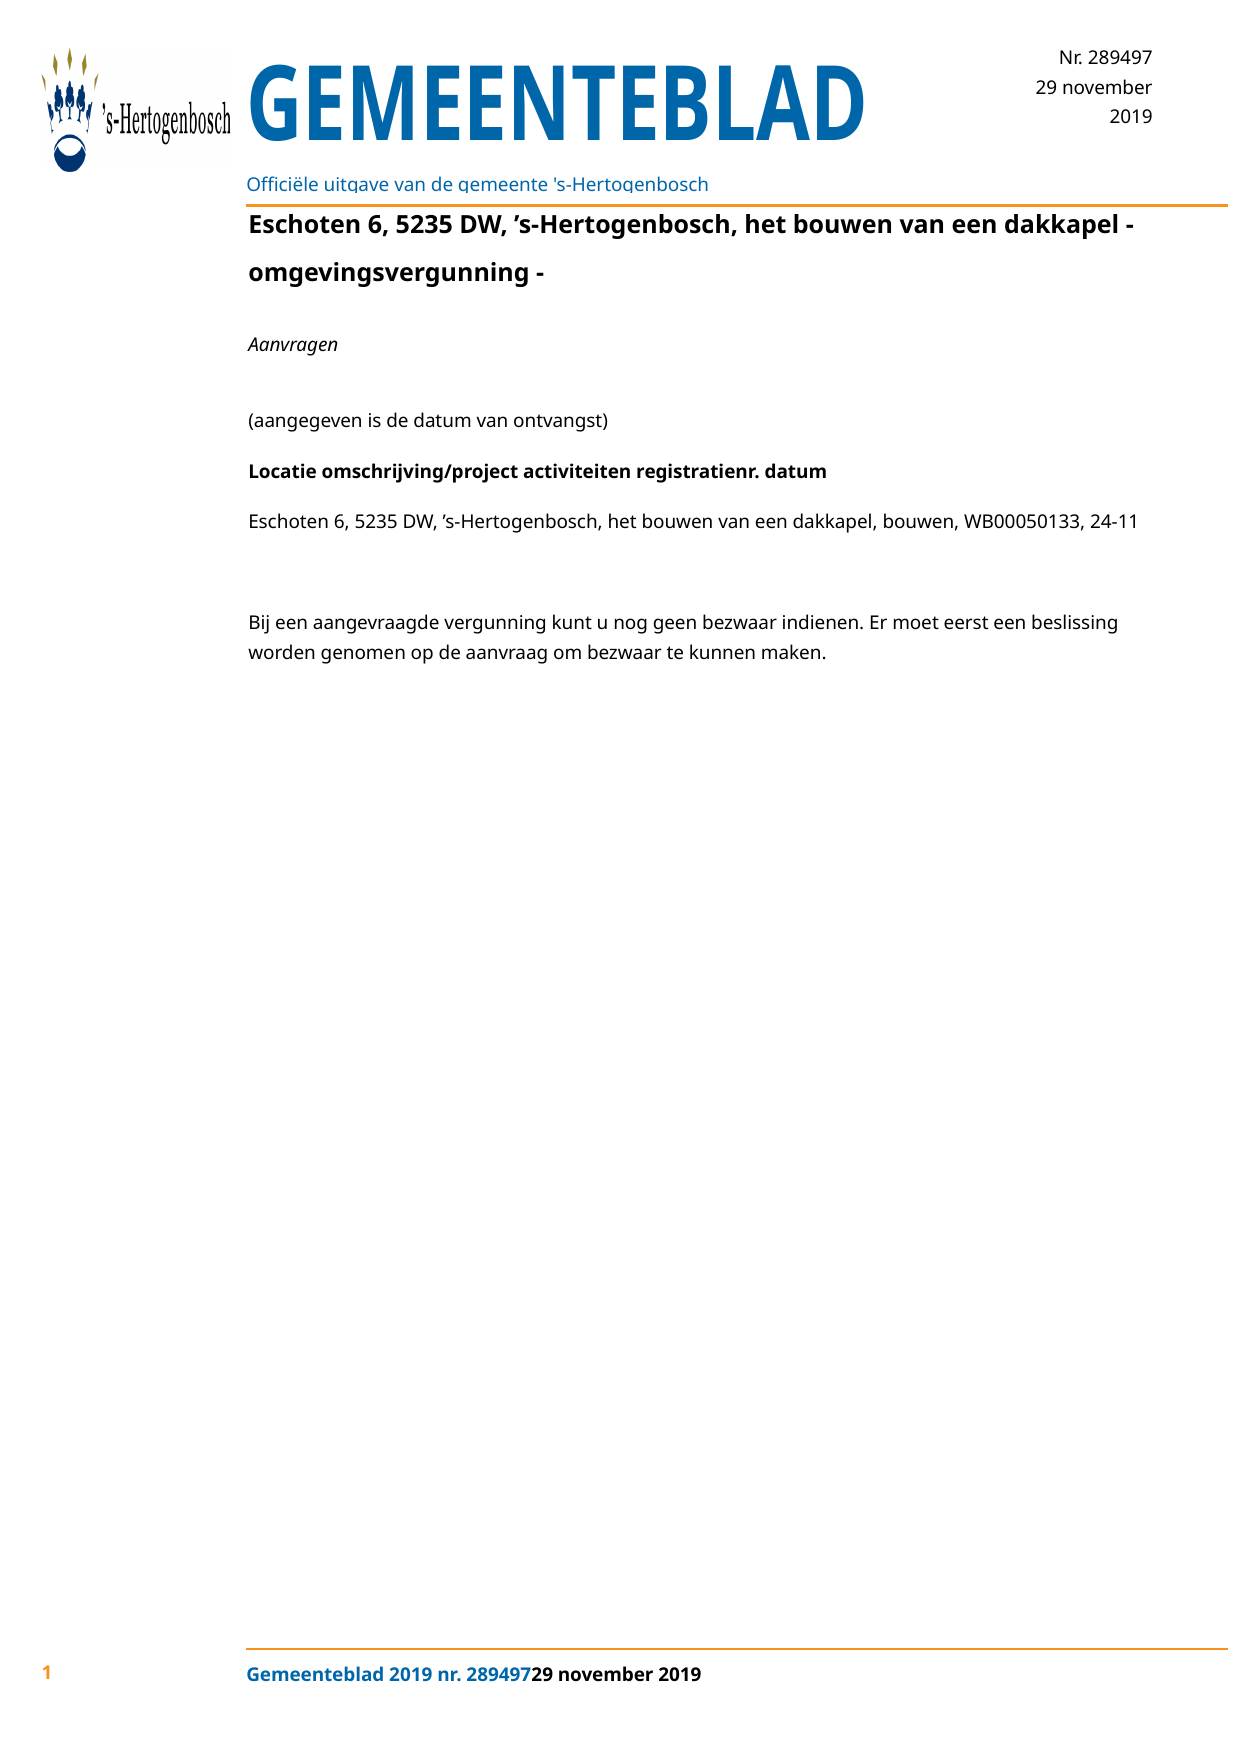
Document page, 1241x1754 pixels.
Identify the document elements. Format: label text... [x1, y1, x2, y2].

text Eschoten 6, 5235 DW, ’s-Hertogenbosch, het bouwen van een dakkapel, bouwen, WB00050133, 24-11 [248, 508, 1152, 534]
text Locatie omschrijving/project activiteiten registratienr. datum [248, 458, 1152, 484]
picture [41, 47, 231, 172]
text (aangegeven is de datum van ontvangst) [248, 408, 1152, 433]
text Aanvragen [248, 331, 1152, 357]
text Eschoten 6, 5235 DW, ’s-Hertogenbosch, het bouwen van een dakkapel - omgevingsvergunning - [248, 207, 1152, 288]
text Bij een aangevraagde vergunning kunt u nog geen bezwaar indienen. Er moet eerst een beslissing worden genomen op de aanvraag om bezwaar te kunnen maken. [248, 609, 1152, 664]
